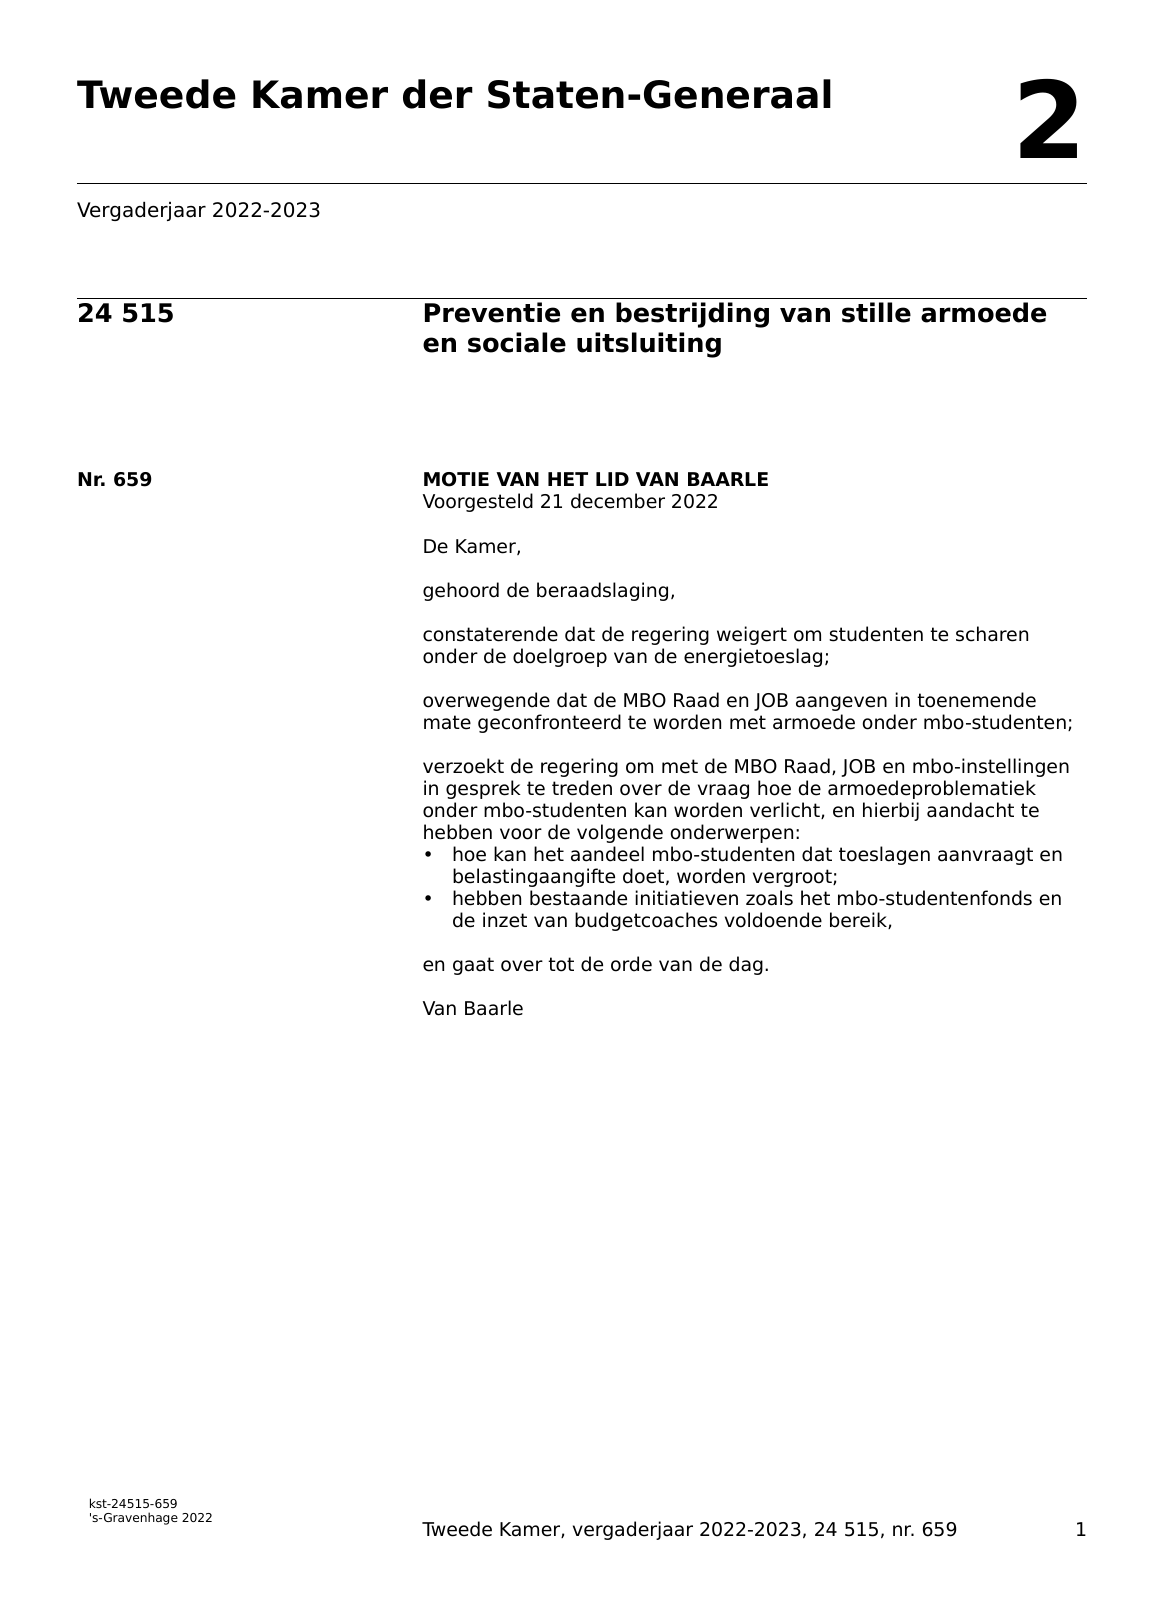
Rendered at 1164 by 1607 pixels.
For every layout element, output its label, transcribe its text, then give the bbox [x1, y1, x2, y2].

table_cell Vergaderjaar 2022-2023 [77, 184, 1087, 298]
text en gaat over tot de orde van de dag. [422, 954, 1087, 976]
text Van Baarle [422, 998, 1087, 1020]
text • hebben bestaande initiatieven zoals het mbo-studentenfonds en de inzet van budgetcoaches voldoende bereik, [422, 888, 1087, 932]
text Voorgesteld 21 december 2022 [422, 491, 1087, 513]
text constaterende dat de regering weigert om studenten te scharen onder de doelgroep van de energietoeslag; [422, 624, 1087, 668]
text gehoord de beraadslaging, [422, 580, 1087, 602]
text kst-24515-659 [88, 1497, 323, 1511]
text De Kamer, [422, 536, 1087, 557]
text overwegende dat de MBO Raad en JOB aangeven in toenemende mate geconfronteerd te worden met armoede onder mbo-studenten; [422, 690, 1087, 734]
text • hoe kan het aandeel mbo-studenten dat toeslagen aanvraagt en belastingaangifte doet, worden vergroot; [422, 844, 1087, 888]
text 's-Gravenhage 2022 [88, 1511, 323, 1525]
table_header Tweede Kamer der Staten-Generaal [77, 59, 886, 183]
text verzoekt de regering om met de MBO Raad, JOB en mbo-instellingen in gesprek te treden over de vraag hoe de armoedeproblematiek onder mbo-studenten kan worden verlicht, en hierbij aandacht te hebben voor de volgende onderwerpen: [422, 756, 1087, 844]
subtitle 24 515 Preventie en bestrijding van stille armoede en sociale uitsluiting [77, 299, 1087, 358]
table_header 2 [886, 59, 1087, 183]
subtitle Nr. 659 MOTIE VAN HET LID VAN BAARLE [77, 469, 1087, 491]
